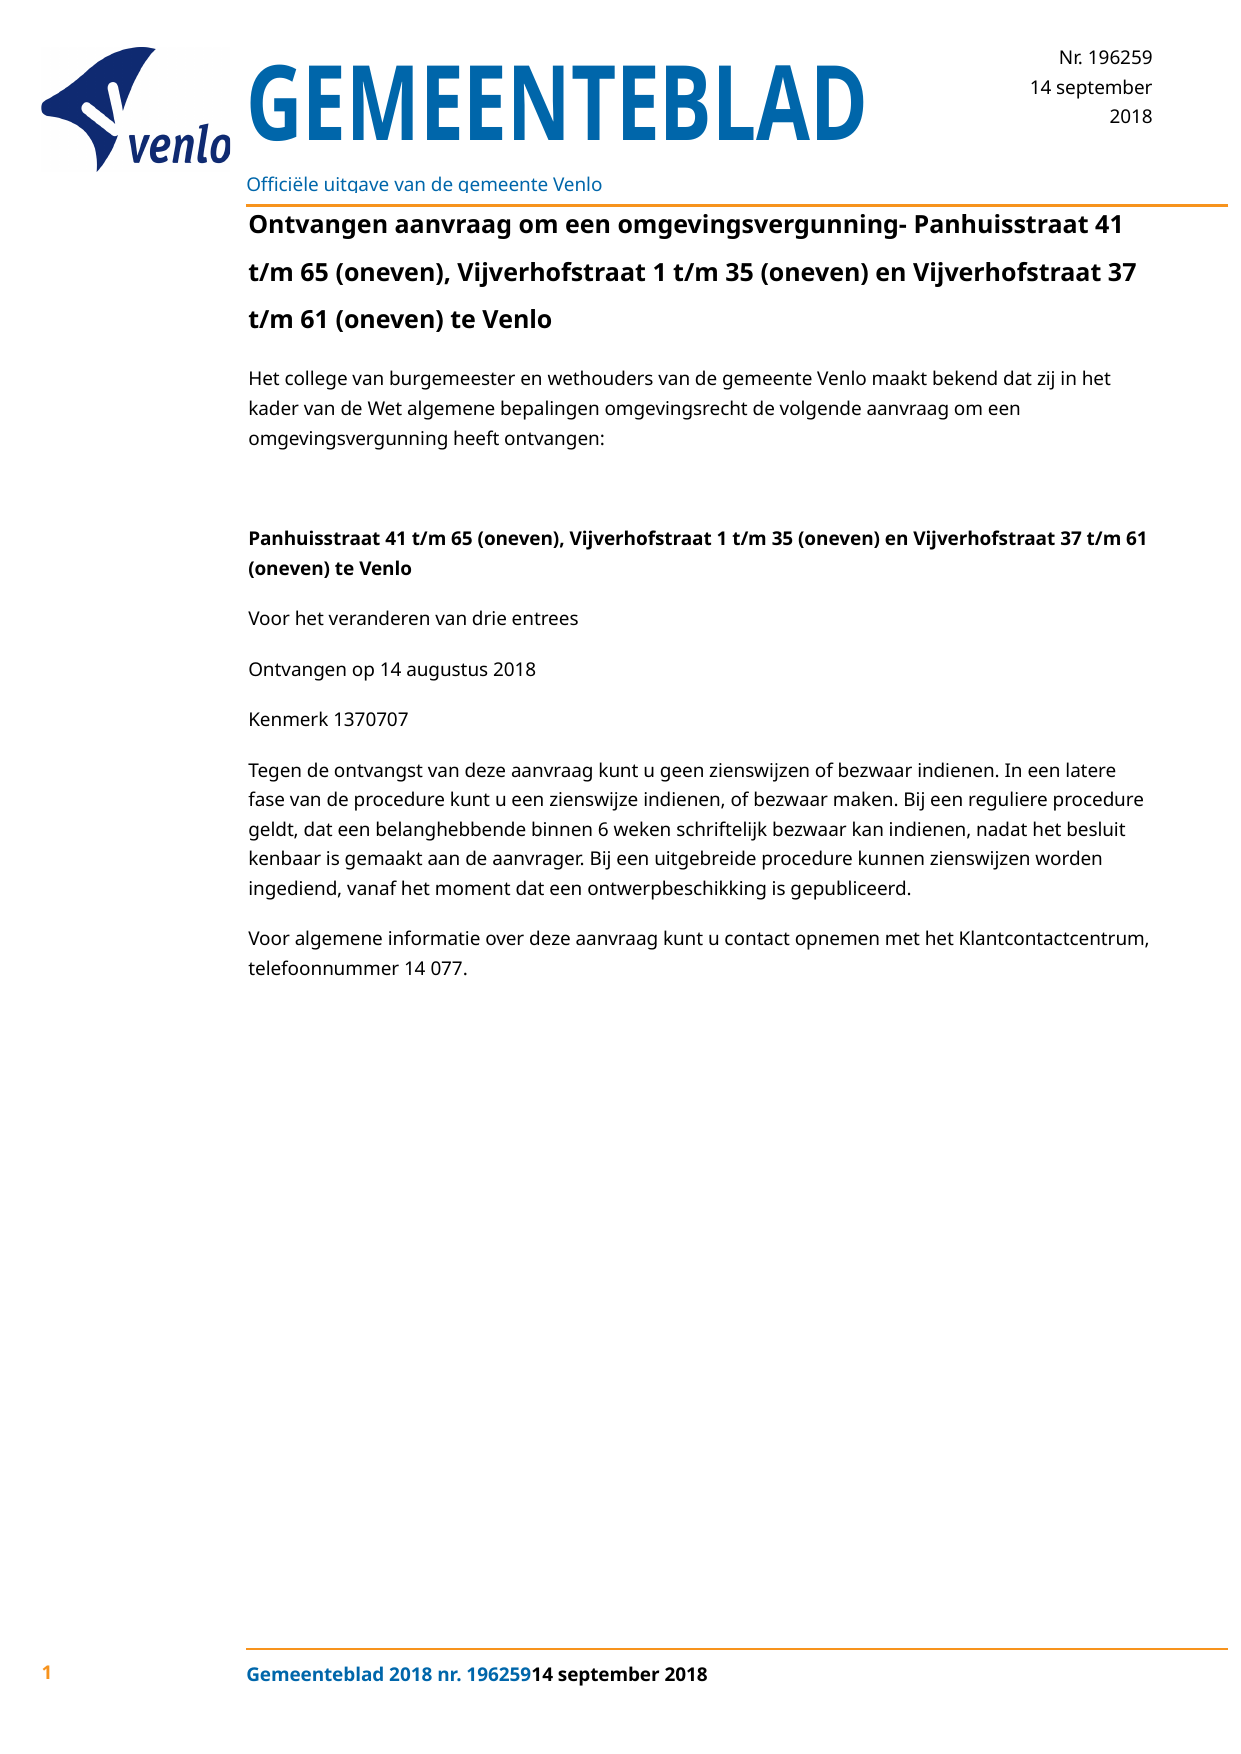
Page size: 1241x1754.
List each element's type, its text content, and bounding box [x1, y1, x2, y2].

text Ontvangen aanvraag om een omgevingsvergunning- Panhuisstraat 41 t/m 65 (oneven), Vijverhofstraat 1 t/m 35 (oneven) en Vijverhofstraat 37 t/m 61 (oneven) te Venlo [248, 207, 1152, 336]
text Panhuisstraat 41 t/m 65 (oneven), Vijverhofstraat 1 t/m 35 (oneven) en Vijverhofstraat 37 t/m 61 (oneven) te Venlo [248, 526, 1152, 581]
text Voor algemene informatie over deze aanvraag kunt u contact opnemen met het Klantcontactcentrum, telefoonnummer 14 077. [248, 926, 1152, 981]
text Voor het veranderen van drie entrees [248, 606, 1152, 631]
text Tegen de ontvangst van deze aanvraag kunt u geen zienswijzen of bezwaar indienen. In een latere fase van de procedure kunt u een zienswijze indienen, of bezwaar maken. Bij een reguliere procedure geldt, dat een belanghebbende binnen 6 weken schriftelijk bezwaar kan indienen, nadat het besluit kenbaar is gemaakt aan de aanvrager. Bij een uitgebreide procedure kunnen zienswijzen worden ingediend, vanaf het moment dat een ontwerpbeschikking is gepubliceerd. [248, 757, 1152, 901]
text Kenmerk 1370707 [248, 706, 1152, 732]
text Ontvangen op 14 augustus 2018 [248, 656, 1152, 682]
picture [41, 47, 231, 172]
text Het college van burgemeester en wethouders van de gemeente Venlo maakt bekend dat zij in het kader van de Wet algemene bepalingen omgevingsrecht de volgende aanvraag om een omgevingsvergunning heeft ontvangen: [248, 366, 1152, 450]
